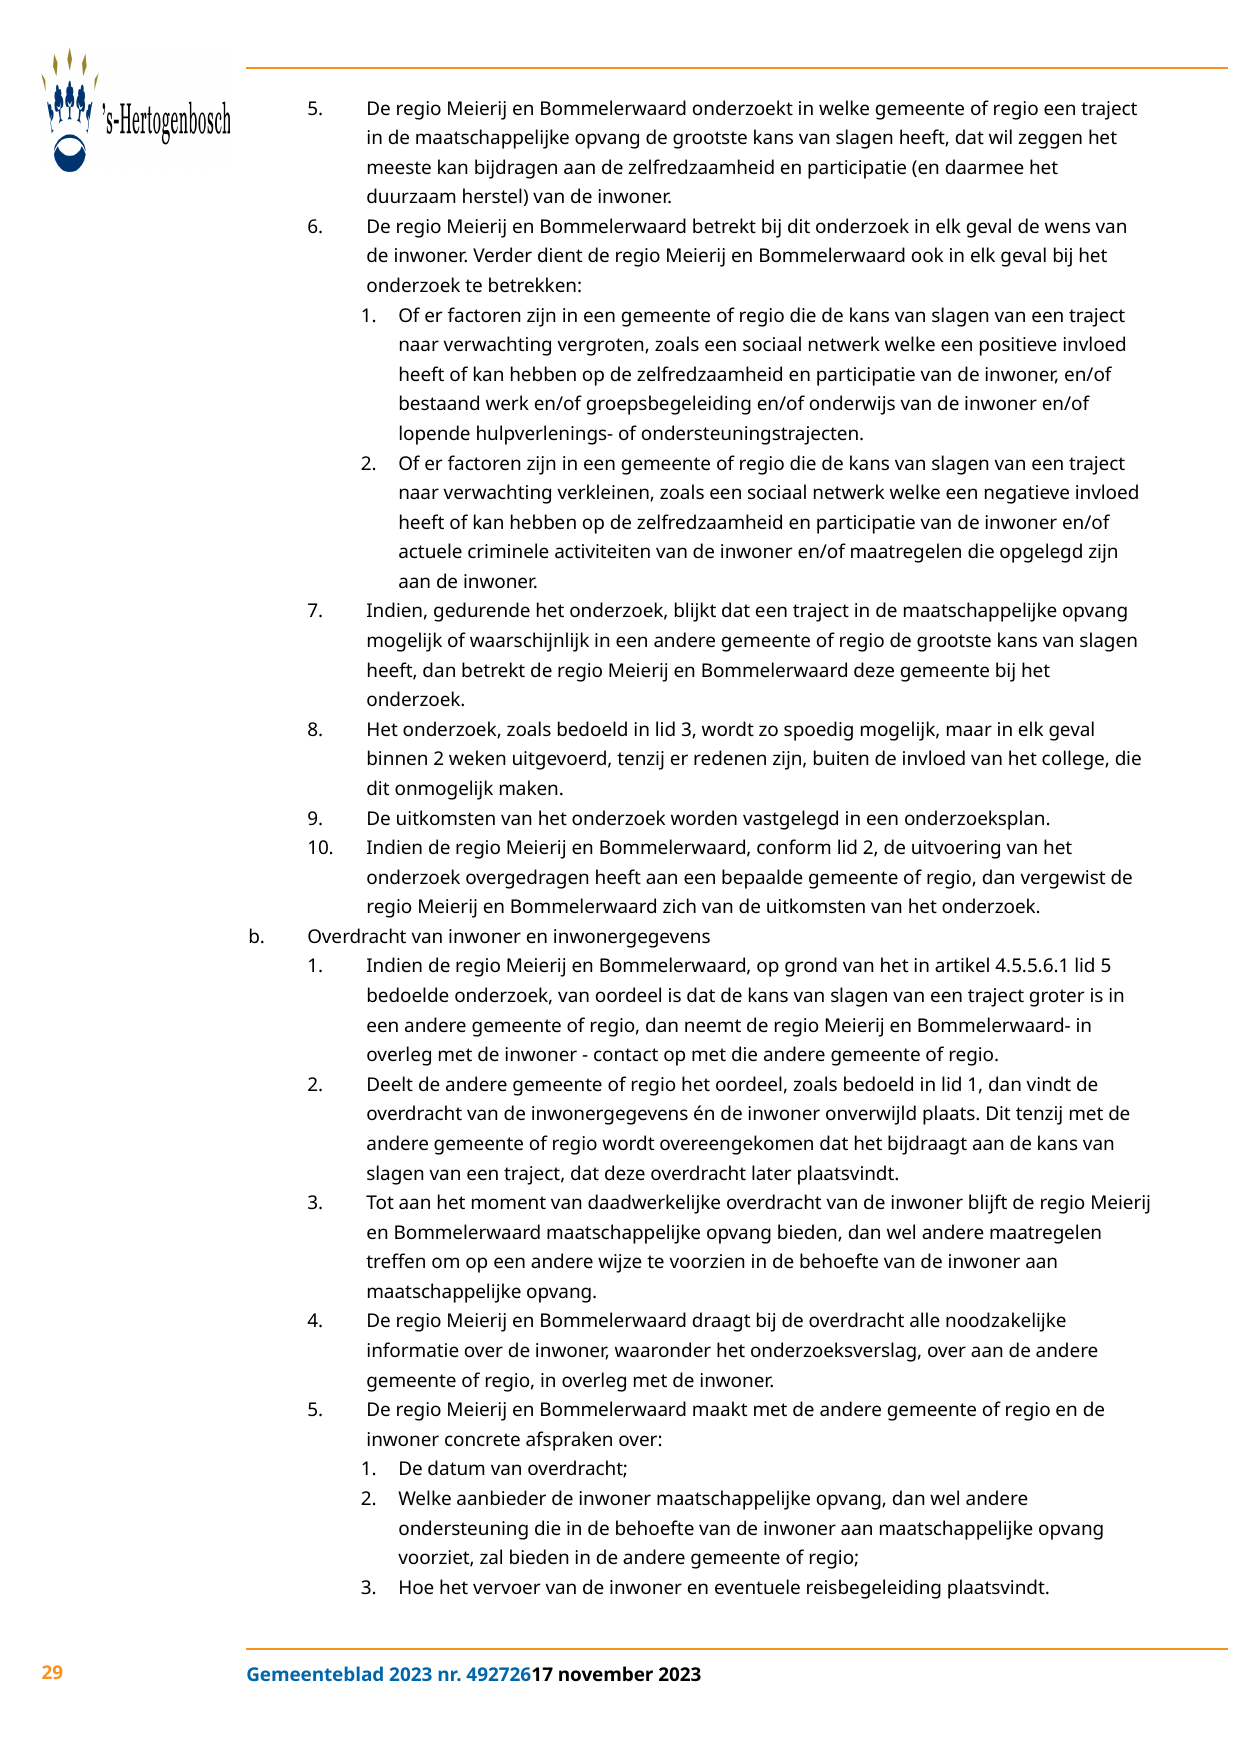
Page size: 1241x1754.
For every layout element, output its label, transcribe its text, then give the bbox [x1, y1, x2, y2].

list De regio Meierij en Bommelerwaard draagt bij de overdracht alle noodzakelijke informatie over de inwoner, waaronder het onderzoeksverslag, over aan de andere gemeente of regio, in overleg met de inwoner. [307, 1308, 1152, 1393]
list De regio Meierij en Bommelerwaard betrekt bij dit onderzoek in elk geval de wens van de inwoner. Verder dient de regio Meierij en Bommelerwaard ook in elk geval bij het onderzoek te betrekken: [307, 213, 1152, 298]
list Indien de regio Meierij en Bommelerwaard, conform lid 2, de uitvoering van het onderzoek overgedragen heeft aan een bepaalde gemeente of regio, dan vergewist de regio Meierij en Bommelerwaard zich van de uitkomsten van het onderzoek. [307, 834, 1152, 919]
picture [41, 47, 231, 172]
list Of er factoren zijn in een gemeente of regio die de kans van slagen van een traject naar verwachting verkleinen, zoals een sociaal netwerk welke een negatieve invloed heeft of kan hebben op de zelfredzaamheid en participatie van de inwoner en/of actuele criminele activiteiten van de inwoner en/of maatregelen die opgelegd zijn aan de inwoner. [361, 450, 1152, 594]
list De uitkomsten van het onderzoek worden vastgelegd in een onderzoeksplan. [307, 805, 1152, 831]
list Indien de regio Meierij en Bommelerwaard, op grond van het in artikel 4.5.5.6.1 lid 5 bedoelde onderzoek, van oordeel is dat de kans van slagen van een traject groter is in een andere gemeente of regio, dan neemt de regio Meierij en Bommelerwaard- in overleg met de inwoner - contact op met die andere gemeente of regio. [307, 953, 1152, 1067]
list De regio Meierij en Bommelerwaard maakt met de andere gemeente of regio en de inwoner concrete afspraken over: [307, 1396, 1152, 1452]
list De datum van overdracht; [361, 1456, 1152, 1481]
list Welke aanbieder de inwoner maatschappelijke opvang, dan wel andere ondersteuning die in de behoefte van de inwoner aan maatschappelijke opvang voorziet, zal bieden in de andere gemeente of regio; [361, 1485, 1152, 1570]
list Hoe het vervoer van de inwoner en eventuele reisbegeleiding plaatsvindt. [361, 1574, 1152, 1600]
list Of er factoren zijn in een gemeente of regio die de kans van slagen van een traject naar verwachting vergroten, zoals een sociaal netwerk welke een positieve invloed heeft of kan hebben op de zelfredzaamheid en participatie van de inwoner, en/of bestaand werk en/of groepsbegeleiding en/of onderwijs van de inwoner en/of lopende hulpverlenings- of ondersteuningstrajecten. [361, 302, 1152, 446]
list Het onderzoek, zoals bedoeld in lid 3, wordt zo spoedig mogelijk, maar in elk geval binnen 2 weken uitgevoerd, tenzij er redenen zijn, buiten de invloed van het college, die dit onmogelijk maken. [307, 716, 1152, 801]
list De regio Meierij en Bommelerwaard onderzoekt in welke gemeente of regio een traject in de maatschappelijke opvang de grootste kans van slagen heeft, dat wil zeggen het meeste kan bijdragen aan de zelfredzaamheid en participatie (en daarmee het duurzaam herstel) van de inwoner. [307, 95, 1152, 209]
list Deelt de andere gemeente of regio het oordeel, zoals bedoeld in lid 1, dan vindt de overdracht van de inwonergegevens én de inwoner onverwijld plaats. Dit tenzij met de andere gemeente of regio wordt overeengekomen dat het bijdraagt aan de kans van slagen van een traject, dat deze overdracht later plaatsvindt. [307, 1071, 1152, 1186]
list Indien, gedurende het onderzoek, blijkt dat een traject in de maatschappelijke opvang mogelijk of waarschijnlijk in een andere gemeente of regio de grootste kans van slagen heeft, dan betrekt de regio Meierij en Bommelerwaard deze gemeente bij het onderzoek. [307, 598, 1152, 712]
list Tot aan het moment van daadwerkelijke overdracht van de inwoner blijft de regio Meierij en Bommelerwaard maatschappelijke opvang bieden, dan wel andere maatregelen treffen om op een andere wijze te voorzien in de behoefte van de inwoner aan maatschappelijke opvang. [307, 1189, 1152, 1304]
list Overdracht van inwoner en inwonergegevens [248, 923, 1152, 949]
